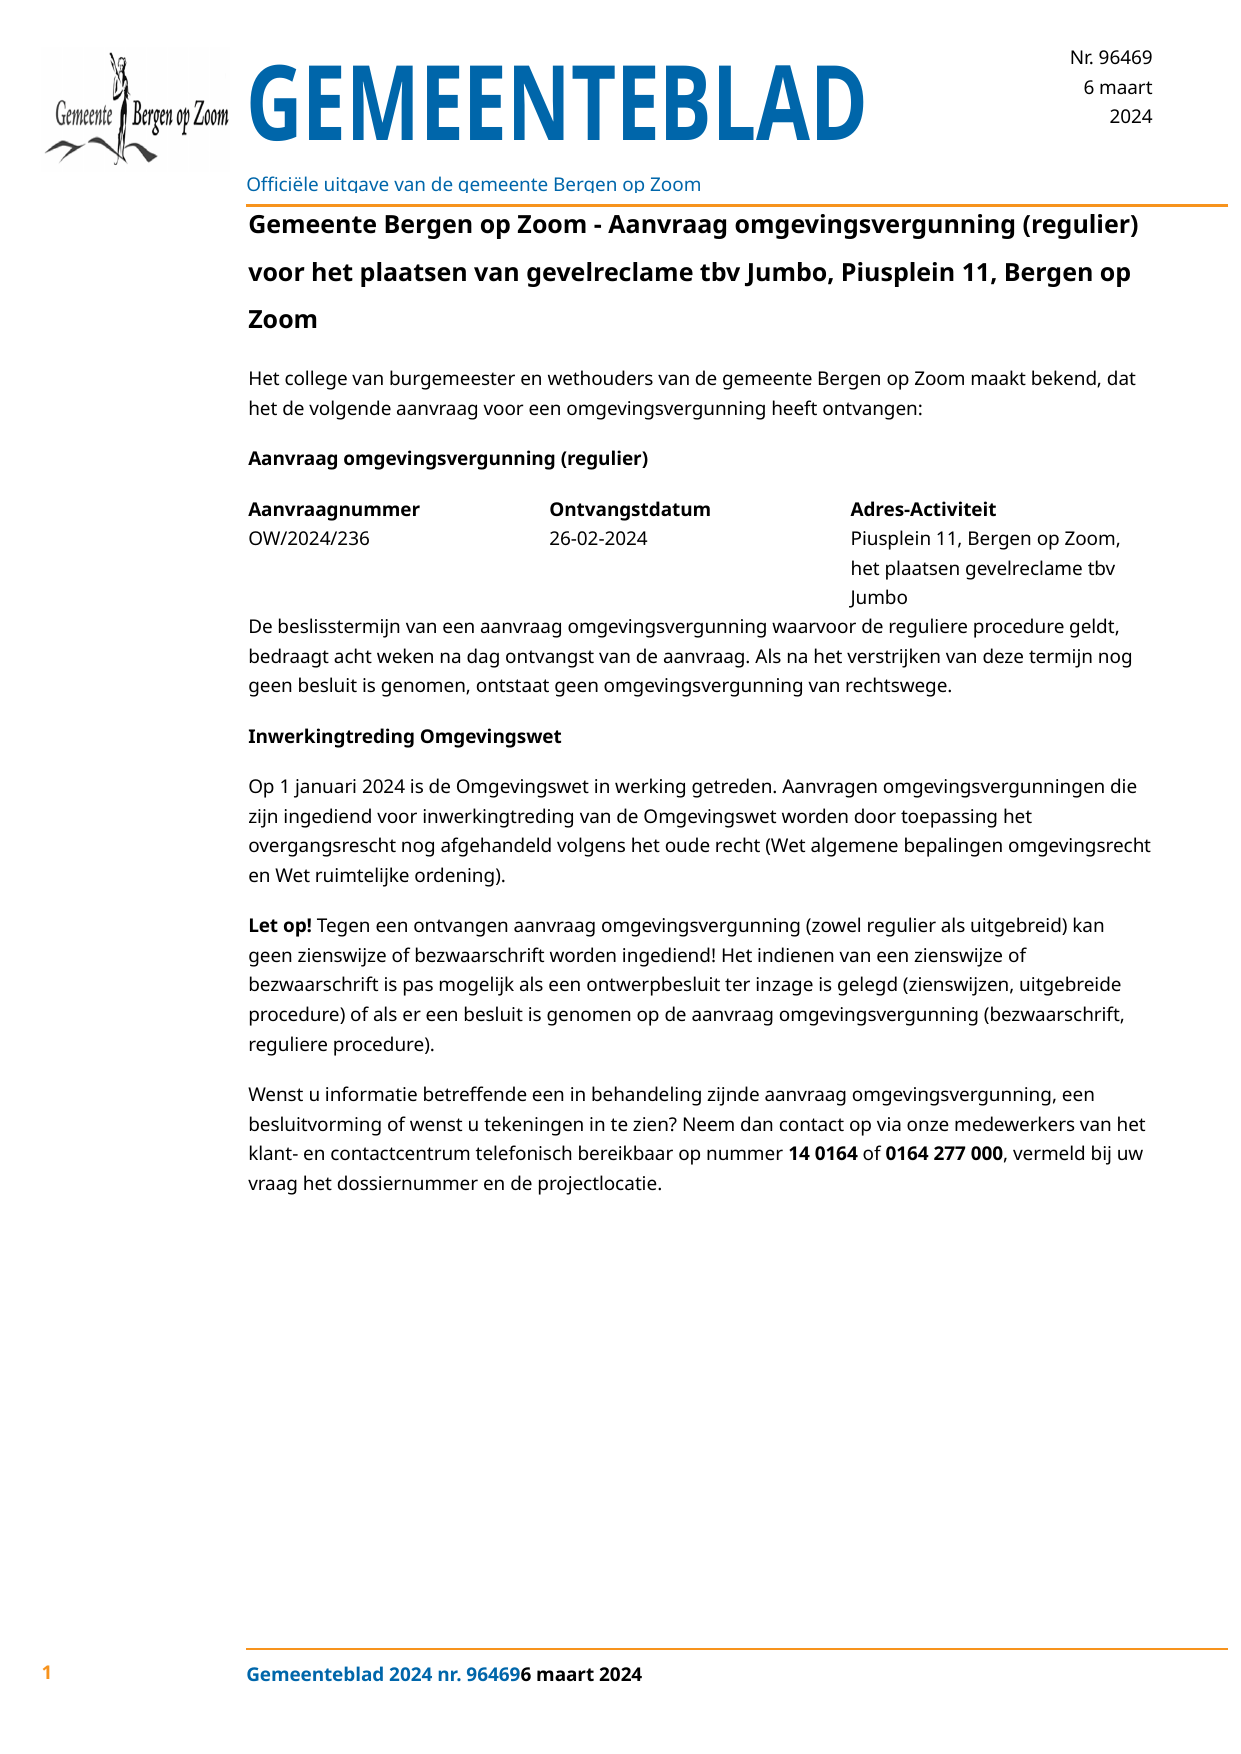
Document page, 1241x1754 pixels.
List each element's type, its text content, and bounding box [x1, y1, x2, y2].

text Gemeente Bergen op Zoom - Aanvraag omgevingsvergunning (regulier) voor het plaatsen van gevelreclame tbv Jumbo, Piusplein 11, Bergen op Zoom [248, 207, 1152, 336]
text De beslisstermijn van een aanvraag omgevingsvergunning waarvoor de reguliere procedure geldt, bedraagt acht weken na dag ontvangst van de aanvraag. Als na het verstrijken van deze termijn nog geen besluit is genomen, ontstaat geen omgevingsvergunning van rechtswege. [248, 613, 1152, 698]
text Let op! Tegen een ontvangen aanvraag omgevingsvergunning (zowel regulier als uitgebreid) kan geen zienswijze of bezwaarschrift worden ingediend! Het indienen van een zienswijze of bezwaarschrift is pas mogelijk als een ontwerpbesluit ter inzage is gelegd (zienswijzen, uitgebreide procedure) of als er een besluit is genomen op de aanvraag omgevingsvergunning (bezwaarschrift, reguliere procedure). [248, 912, 1152, 1056]
table_header Ontvangstdatum [549, 496, 850, 522]
text Op 1 januari 2024 is de Omgevingswet in werking getreden. Aanvragen omgevingsvergunningen die zijn ingediend voor inwerkingtreding van de Omgevingswet worden door toepassing het overgangsrescht nog afgehandeld volgens het oude recht (Wet algemene bepalingen omgevingsrecht en Wet ruimtelijke ordening). [248, 773, 1152, 888]
picture [41, 47, 231, 172]
table_header Adres-Activiteit [850, 496, 1152, 522]
text Aanvraag omgevingsvergunning (regulier) [248, 446, 1152, 471]
table_header Piusplein 11, Bergen op Zoom, het plaatsen gevelreclame tbv Jumbo [850, 525, 1152, 610]
table_header 26-02-2024 [549, 525, 850, 610]
table_header OW/2024/236 [248, 525, 549, 610]
text Inwerkingtreding Omgevingswet [248, 723, 1152, 748]
table_header Aanvraagnummer [248, 496, 549, 522]
text Wenst u informatie betreffende een in behandeling zijnde aanvraag omgevingsvergunning, een besluitvorming of wenst u tekeningen in te zien? Neem dan contact op via onze medewerkers van het klant- en contactcentrum telefonisch bereikbaar op nummer 14 0164 of 0164 277 000, vermeld bij uw vraag het dossiernummer en de projectlocatie. [248, 1081, 1152, 1196]
text Het college van burgemeester en wethouders van de gemeente Bergen op Zoom maakt bekend, dat het de volgende aanvraag voor een omgevingsvergunning heeft ontvangen: [248, 366, 1152, 421]
